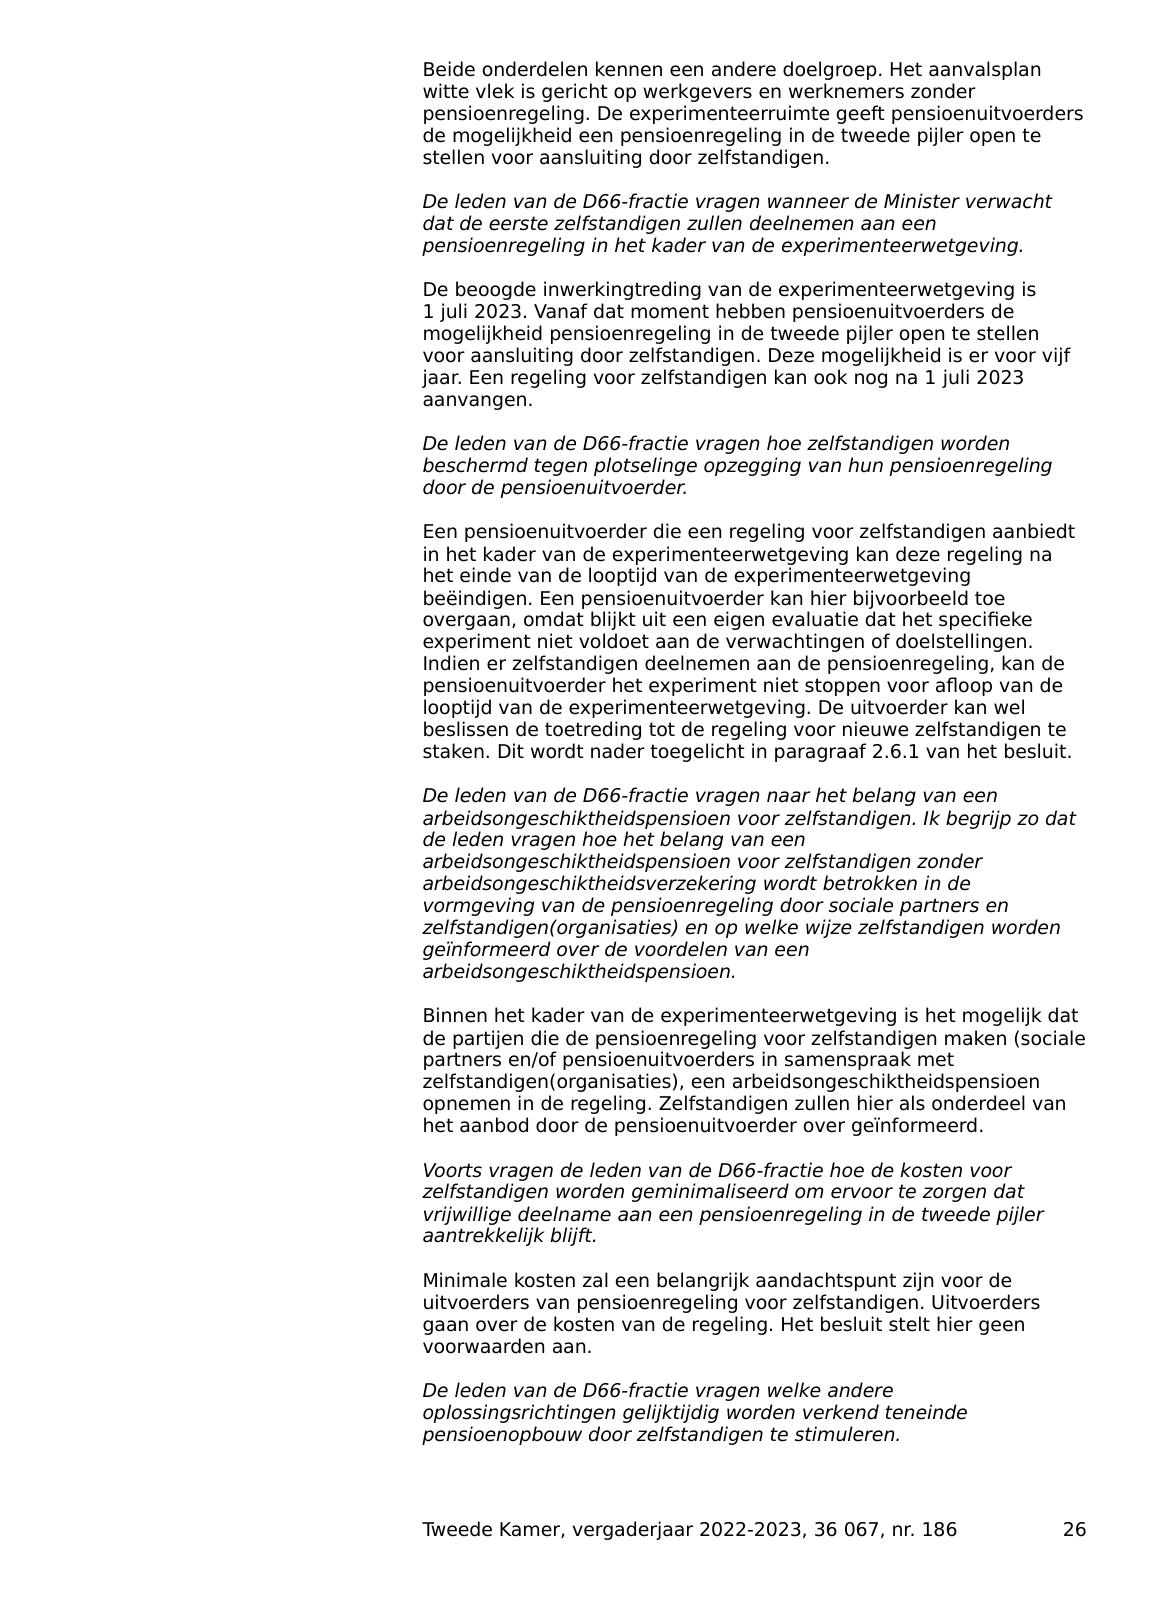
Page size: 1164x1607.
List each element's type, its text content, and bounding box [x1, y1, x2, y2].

text Een pensioenuitvoerder die een regeling voor zelfstandigen aanbiedt in het kader van de experimenteerwetgeving kan deze regeling na het einde van de looptijd van de experimenteerwetgeving beëindigen. Een pensioenuitvoerder kan hier bijvoorbeeld toe overgaan, omdat blijkt uit een eigen evaluatie dat het specifieke experiment niet voldoet aan de verwachtingen of doelstellingen. Indien er zelfstandigen deelnemen aan de pensioenregeling, kan de pensioenuitvoerder het experiment niet stoppen voor afloop van de looptijd van de experimenteerwetgeving. De uitvoerder kan wel beslissen de toetreding tot de regeling voor nieuwe zelfstandigen te staken. Dit wordt nader toegelicht in paragraaf 2.6.1 van het besluit. [422, 521, 1087, 763]
text Beide onderdelen kennen een andere doelgroep. Het aanvalsplan witte vlek is gericht op werkgevers en werknemers zonder pensioenregeling. De experimenteerruimte geeft pensioenuitvoerders de mogelijkheid een pensioenregeling in de tweede pijler open te stellen voor aansluiting door zelfstandigen. [422, 59, 1087, 169]
text Binnen het kader van de experimenteerwetgeving is het mogelijk dat de partijen die de pensioenregeling voor zelfstandigen maken (sociale partners en/of pensioenuitvoerders in samenspraak met zelfstandigen(organisaties), een arbeidsongeschiktheidspensioen opnemen in de regeling. Zelfstandigen zullen hier als onderdeel van het aanbod door de pensioenuitvoerder over geïnformeerd. [422, 1005, 1087, 1137]
text De leden van de D66-fractie vragen welke andere oplossingsrichtingen gelijktijdig worden verkend teneinde pensioenopbouw door zelfstandigen te stimuleren. [422, 1380, 1087, 1446]
text De leden van de D66-fractie vragen naar het belang van een arbeidsongeschiktheidspensioen voor zelfstandigen. Ik begrijp zo dat de leden vragen hoe het belang van een arbeidsongeschiktheidspensioen voor zelfstandigen zonder arbeidsongeschiktheidsverzekering wordt betrokken in de vormgeving van de pensioenregeling door sociale partners en zelfstandigen(organisaties) en op welke wijze zelfstandigen worden geïnformeerd over de voordelen van een arbeidsongeschiktheidspensioen. [422, 785, 1087, 983]
text Voorts vragen de leden van de D66-fractie hoe de kosten voor zelfstandigen worden geminimaliseerd om ervoor te zorgen dat vrijwillige deelname aan een pensioenregeling in de tweede pijler aantrekkelijk blijft. [422, 1159, 1087, 1247]
text Minimale kosten zal een belangrijk aandachtspunt zijn voor de uitvoerders van pensioenregeling voor zelfstandigen. Uitvoerders gaan over de kosten van de regeling. Het besluit stelt hier geen voorwaarden aan. [422, 1269, 1087, 1357]
text De leden van de D66-fractie vragen hoe zelfstandigen worden beschermd tegen plotselinge opzegging van hun pensioenregeling door de pensioenuitvoerder. [422, 433, 1087, 499]
text De beoogde inwerkingtreding van de experimenteerwetgeving is 1 juli 2023. Vanaf dat moment hebben pensioenuitvoerders de mogelijkheid pensioenregeling in de tweede pijler open te stellen voor aansluiting door zelfstandigen. Deze mogelijkheid is er voor vijf jaar. Een regeling voor zelfstandigen kan ook nog na 1 juli 2023 aanvangen. [422, 279, 1087, 411]
text De leden van de D66-fractie vragen wanneer de Minister verwacht dat de eerste zelfstandigen zullen deelnemen aan een pensioenregeling in het kader van de experimenteerwetgeving. [422, 191, 1087, 257]
